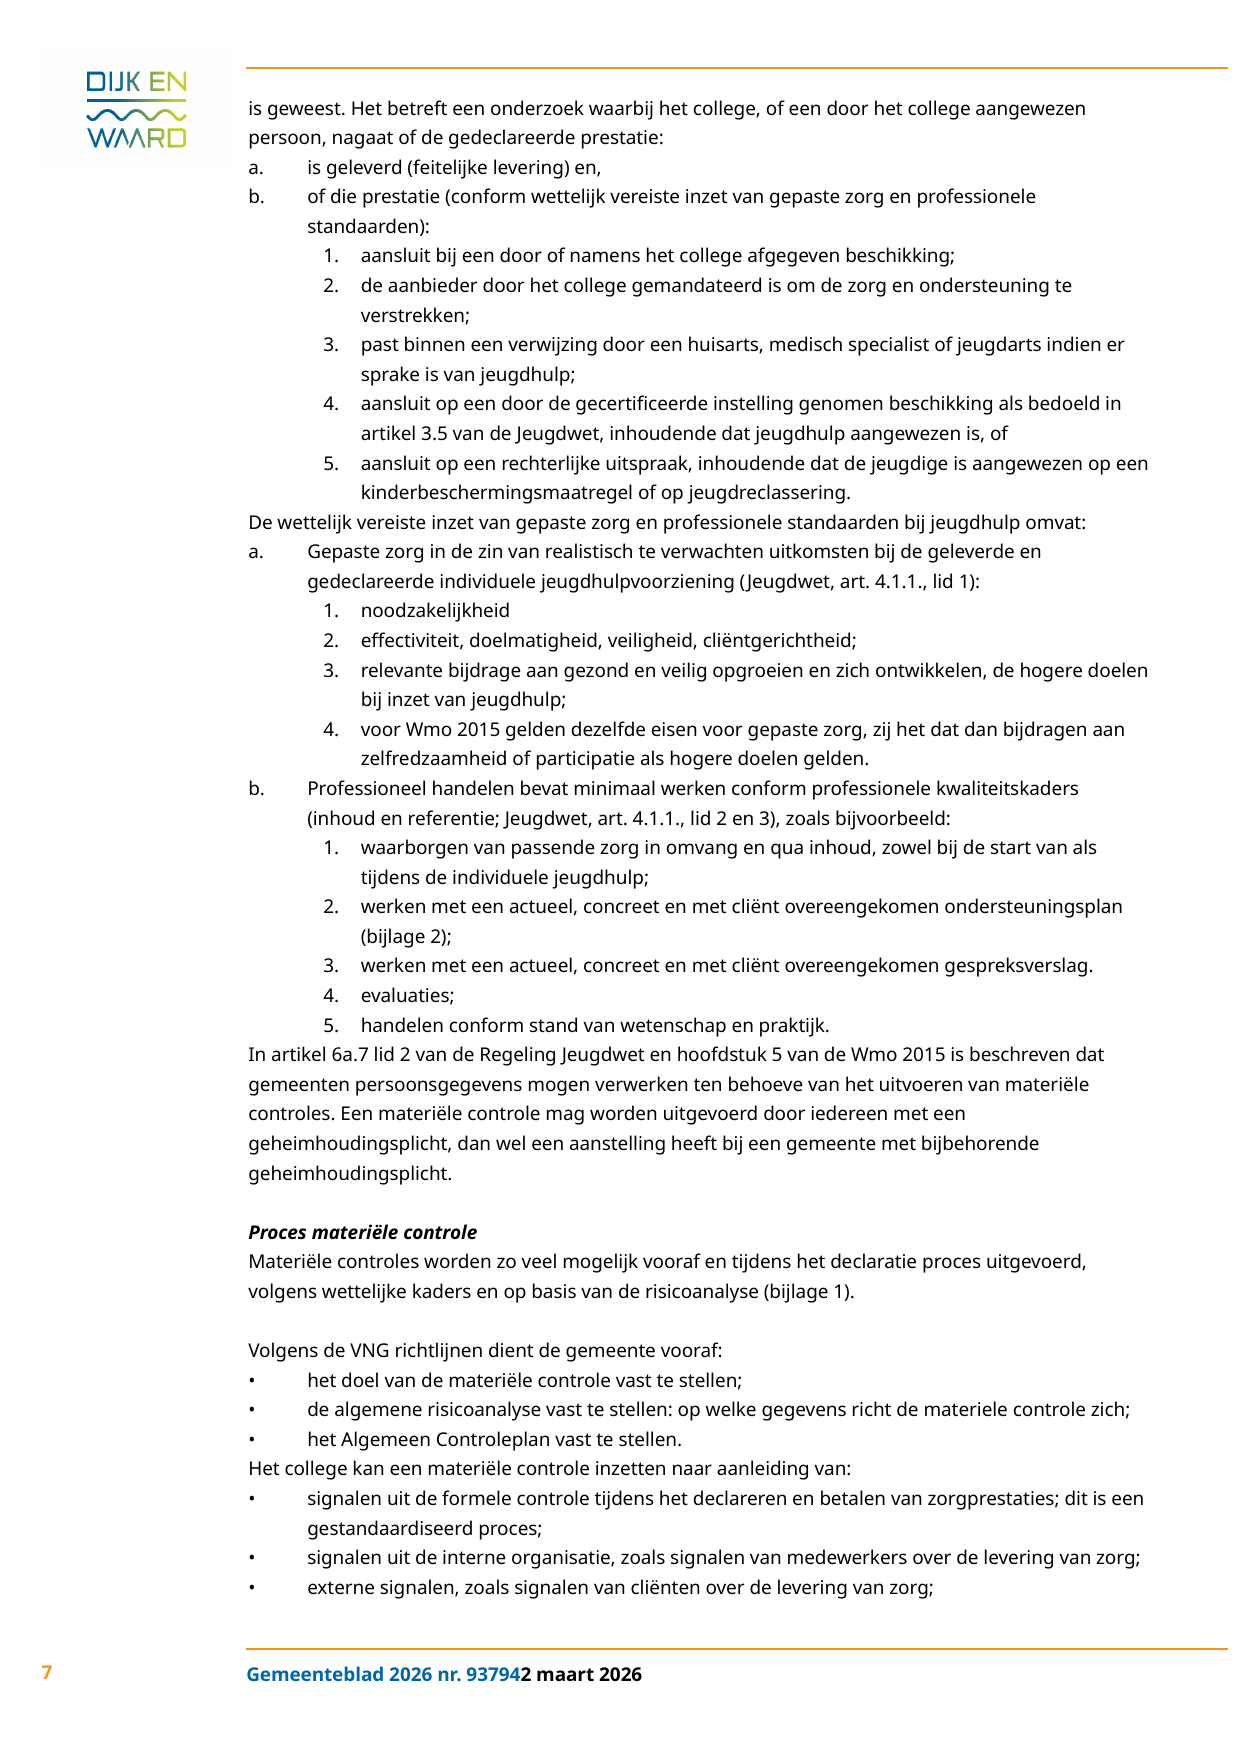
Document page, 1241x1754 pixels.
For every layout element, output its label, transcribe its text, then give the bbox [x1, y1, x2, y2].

list de aanbieder door het college gemandateerd is om de zorg en ondersteuning te verstrekken; [323, 272, 1152, 328]
list evaluaties; [323, 982, 1152, 1008]
list signalen uit de formele controle tijdens het declareren en betalen van zorgprestaties; dit is een gestandaardiseerd proces; [248, 1485, 1152, 1541]
list Gepaste zorg in de zin van realistisch te verwachten uitkomsten bij de geleverde en gedeclareerde individuele jeugdhulpvoorziening (Jeugdwet, art. 4.1.1., lid 1): [248, 538, 1152, 594]
list relevante bijdrage aan gezond en veilig opgroeien en zich ontwikkelen, de hogere doelen bij inzet van jeugdhulp; [323, 657, 1152, 712]
list effectiviteit, doelmatigheid, veiligheid, cliëntgerichtheid; [323, 627, 1152, 653]
list past binnen een verwijzing door een huisarts, medisch specialist of jeugdarts indien er sprake is van jeugdhulp; [323, 331, 1152, 387]
text Het college kan een materiële controle inzetten naar aanleiding van: [248, 1456, 1152, 1481]
list of die prestatie (conform wettelijk vereiste inzet van gepaste zorg en professionele standaarden): [248, 183, 1152, 239]
list externe signalen, zoals signalen van cliënten over de levering van zorg; [248, 1574, 1152, 1600]
list aansluit bij een door of namens het college afgegeven beschikking; [323, 243, 1152, 268]
text Proces materiële controle [248, 1219, 1152, 1245]
list het doel van de materiële controle vast te stellen; [248, 1367, 1152, 1393]
list werken met een actueel, concreet en met cliënt overeengekomen gespreksverslag. [323, 953, 1152, 978]
text Volgens de VNG richtlijnen dient de gemeente vooraf: [248, 1337, 1152, 1363]
list noodzakelijkheid [323, 598, 1152, 623]
list is geleverd (feitelijke levering) en, [248, 154, 1152, 180]
list handelen conform stand van wetenschap en praktijk. [323, 1012, 1152, 1038]
list signalen uit de interne organisatie, zoals signalen van medewerkers over de levering van zorg; [248, 1544, 1152, 1570]
picture [41, 47, 231, 172]
list aansluit op een rechterlijke uitspraak, inhoudende dat de jeugdige is aangewezen op een kinderbeschermingsmaatregel of op jeugdreclassering. [323, 450, 1152, 505]
list Professioneel handelen bevat minimaal werken conform professionele kwaliteitskaders (inhoud en referentie; Jeugdwet, art. 4.1.1., lid 2 en 3), zoals bijvoorbeeld: [248, 775, 1152, 831]
text De wettelijk vereiste inzet van gepaste zorg en professionele standaarden bij jeugdhulp omvat: [248, 509, 1152, 535]
list de algemene risicoanalyse vast te stellen: op welke gegevens richt de materiele controle zich; [248, 1396, 1152, 1422]
list werken met een actueel, concreet en met cliënt overeengekomen ondersteuningsplan (bijlage 2); [323, 893, 1152, 949]
list voor Wmo 2015 gelden dezelfde eisen voor gepaste zorg, zij het dat dan bijdragen aan zelfredzaamheid of participatie als hogere doelen gelden. [323, 716, 1152, 771]
list aansluit op een door de gecertificeerde instelling genomen beschikking als bedoeld in artikel 3.5 van de Jeugdwet, inhoudende dat jeugdhulp aangewezen is, of [323, 391, 1152, 446]
text In artikel 6a.7 lid 2 van de Regeling Jeugdwet en hoofdstuk 5 van de Wmo 2015 is beschreven dat gemeenten persoonsgegevens mogen verwerken ten behoeve van het uitvoeren van materiële controles. Een materiële controle mag worden uitgevoerd door iedereen met een geheimhoudingsplicht, dan wel een aanstelling heeft bij een gemeente met bijbehorende geheimhoudingsplicht. [248, 1041, 1152, 1186]
text is geweest. Het betreft een onderzoek waarbij het college, of een door het college aangewezen persoon, nagaat of de gedeclareerde prestatie: [248, 95, 1152, 150]
list waarborgen van passende zorg in omvang en qua inhoud, zowel bij de start van als tijdens de individuele jeugdhulp; [323, 834, 1152, 890]
text Materiële controles worden zo veel mogelijk vooraf en tijdens het declaratie proces uitgevoerd, volgens wettelijke kaders en op basis van de risicoanalyse (bijlage 1). [248, 1248, 1152, 1304]
list het Algemeen Controleplan vast te stellen. [248, 1426, 1152, 1452]
